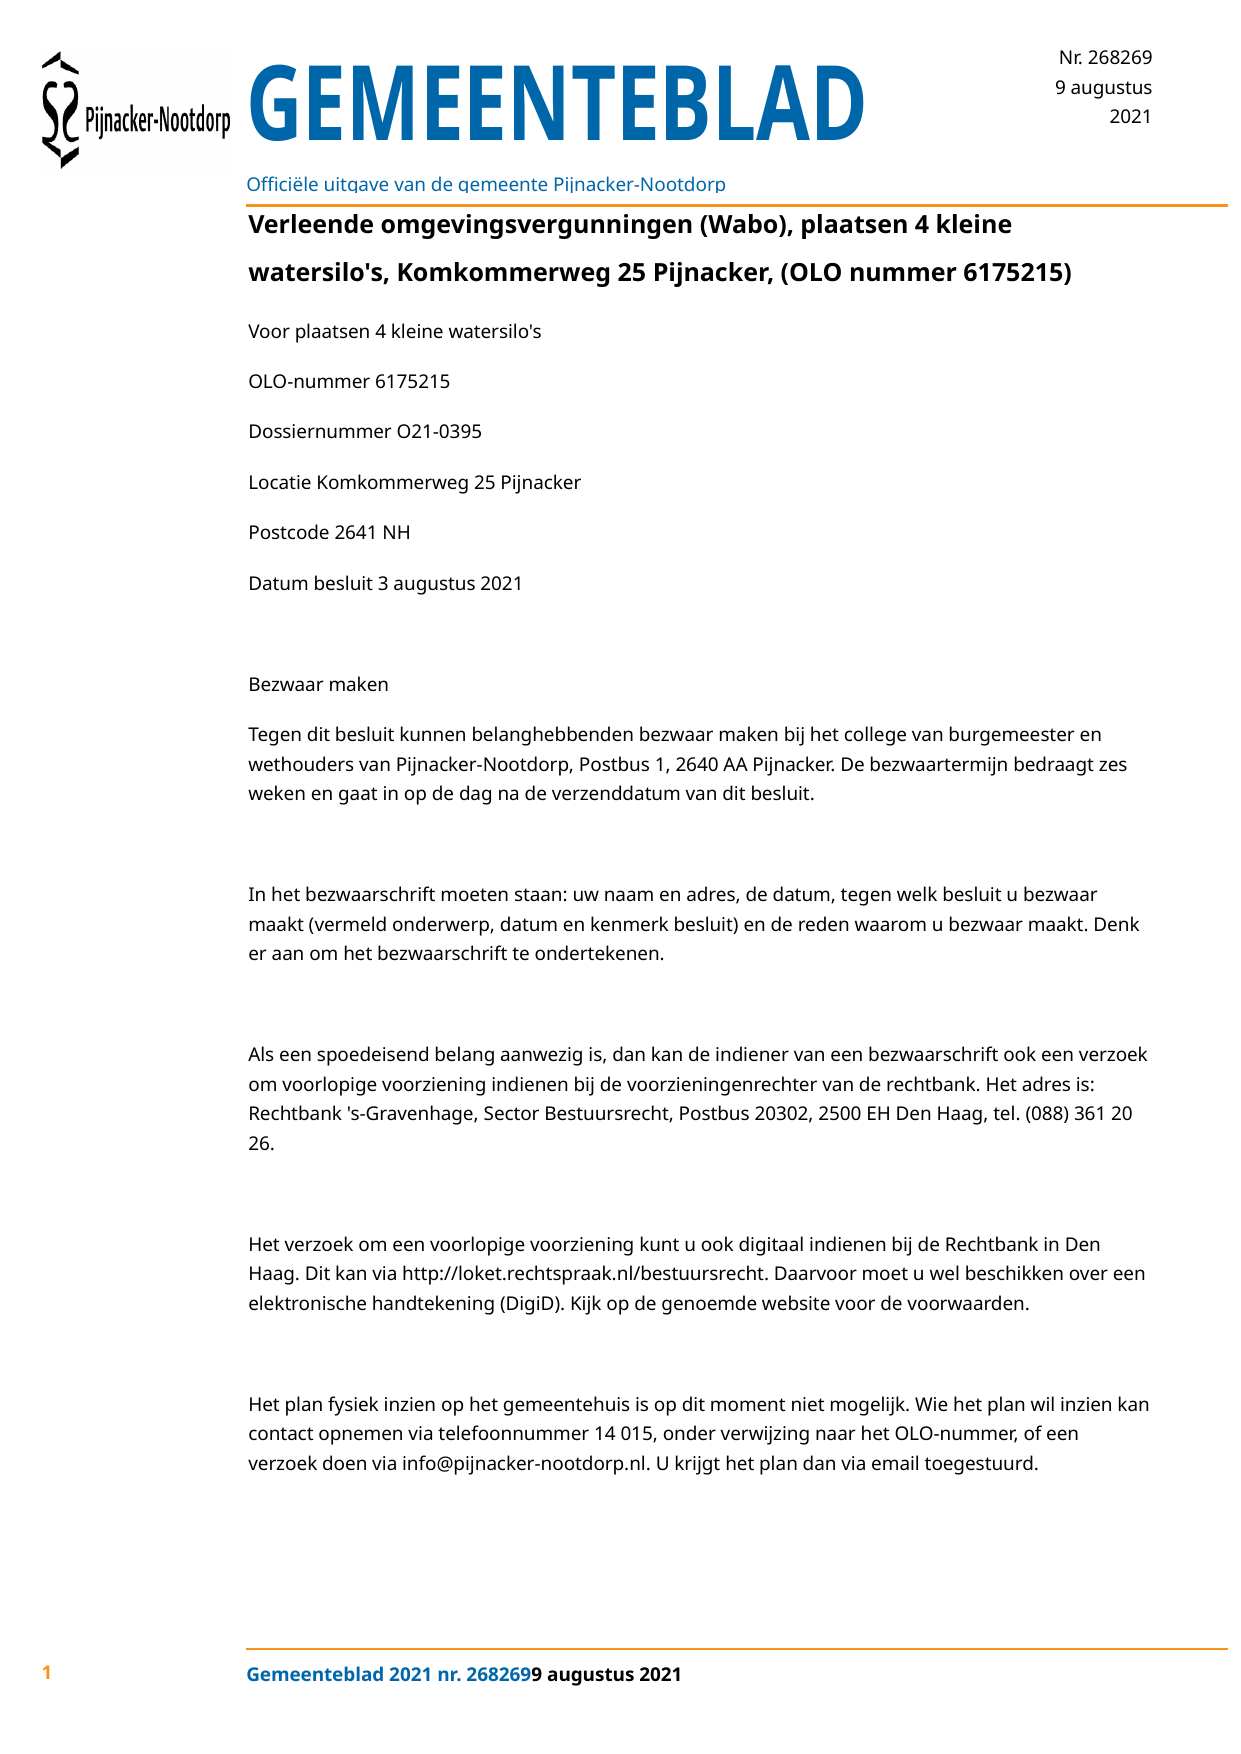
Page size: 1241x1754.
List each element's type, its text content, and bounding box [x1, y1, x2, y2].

picture [41, 47, 231, 172]
text Datum besluit 3 augustus 2021 [248, 570, 1152, 596]
text Dossiernummer O21-0395 [248, 419, 1152, 444]
text Tegen dit besluit kunnen belanghebbenden bezwaar maken bij het college van burgemeester en wethouders van Pijnacker-Nootdorp, Postbus 1, 2640 AA Pijnacker. De bezwaartermijn bedraagt zes weken en gaat in op de dag na de verzenddatum van dit besluit. [248, 721, 1152, 806]
text Verleende omgevingsvergunningen (Wabo), plaatsen 4 kleine watersilo's, Komkommerweg 25 Pijnacker, (OLO nummer 6175215) [248, 207, 1152, 288]
text Het verzoek om een voorlopige voorziening kunt u ook digitaal indienen bij de Rechtbank in Den Haag. Dit kan via http://loket.rechtspraak.nl/bestuursrecht. Daarvoor moet u wel beschikken over een elektronische handtekening (DigiD). Kijk op de genoemde website voor de voorwaarden. [248, 1231, 1152, 1316]
text Als een spoedeisend belang aanwezig is, dan kan de indiener van een bezwaarschrift ook een verzoek om voorlopige voorziening indienen bij de voorzieningenrechter van de rechtbank. Het adres is: Rechtbank 's-Gravenhage, Sector Bestuursrecht, Postbus 20302, 2500 EH Den Haag, tel. (088) 361 20 26. [248, 1041, 1152, 1156]
text Postcode 2641 NH [248, 519, 1152, 545]
text Bezwaar maken [248, 671, 1152, 697]
text OLO-nummer 6175215 [248, 368, 1152, 394]
text Locatie Komkommerweg 25 Pijnacker [248, 469, 1152, 495]
text Voor plaatsen 4 kleine watersilo's [248, 318, 1152, 344]
text Het plan fysiek inzien op het gemeentehuis is op dit moment niet mogelijk. Wie het plan wil inzien kan contact opnemen via telefoonnummer 14 015, onder verwijzing naar het OLO-nummer, of een verzoek doen via info@pijnacker-nootdorp.nl. U krijgt het plan dan via email toegestuurd. [248, 1391, 1152, 1476]
text In het bezwaarschrift moeten staan: uw naam en adres, de datum, tegen welk besluit u bezwaar maakt (vermeld onderwerp, datum en kenmerk besluit) en de reden waarom u bezwaar maakt. Denk er aan om het bezwaarschrift te ondertekenen. [248, 881, 1152, 966]
